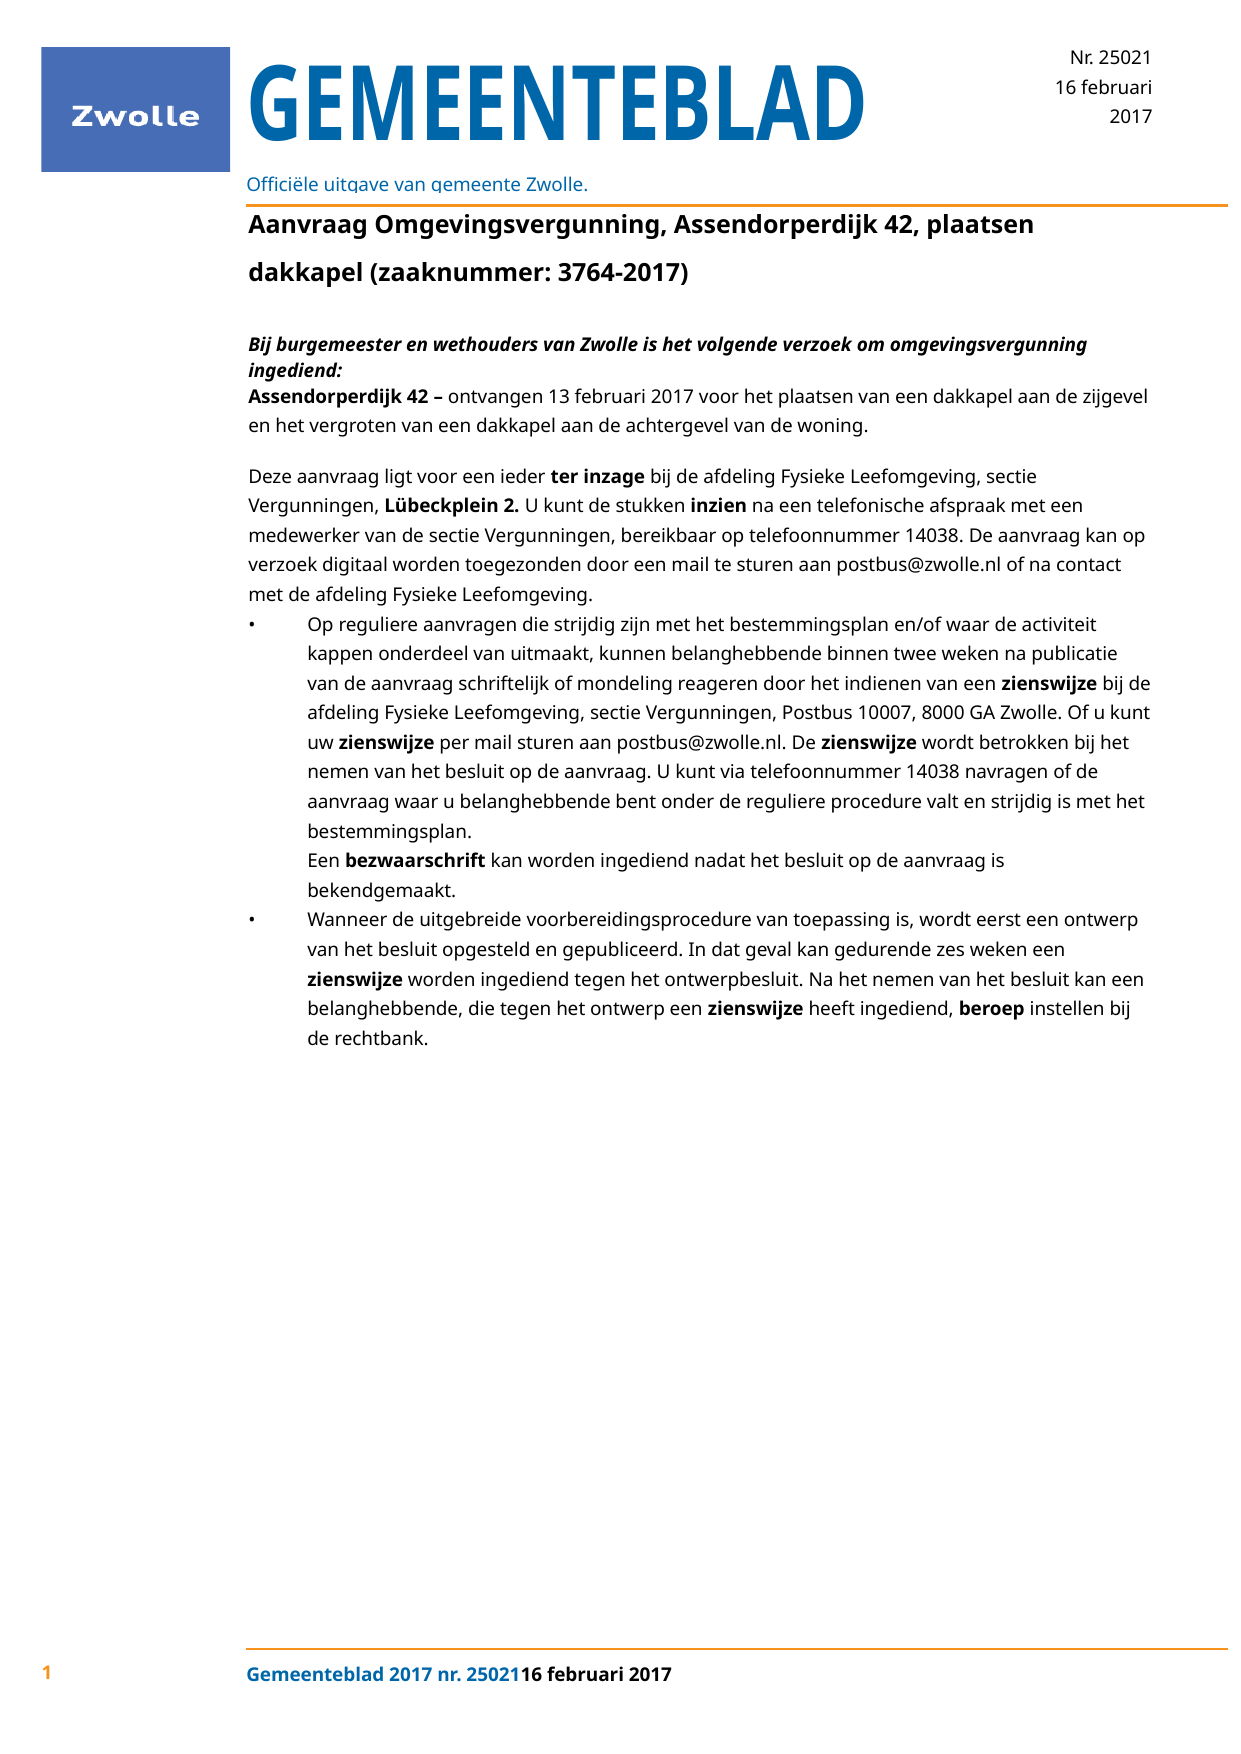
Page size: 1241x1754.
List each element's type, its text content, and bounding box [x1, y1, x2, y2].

text Deze aanvraag ligt voor een ieder ter inzage bij de afdeling Fysieke Leefomgeving, sectie Vergunningen, Lübeckplein 2. U kunt de stukken inzien na een telefonische afspraak met een medewerker van de sectie Vergunningen, bereikbaar op telefoonnummer 14038. De aanvraag kan op verzoek digitaal worden toegezonden door een mail te sturen aan postbus@zwolle.nl of na contact met de afdeling Fysieke Leefomgeving. [248, 463, 1152, 607]
list Een bezwaarschrift kan worden ingediend nadat het besluit op de aanvraag is bekendgemaakt. [248, 847, 1152, 903]
list Op reguliere aanvragen die strijdig zijn met het bestemmingsplan en/of waar de activiteit kappen onderdeel van uitmaakt, kunnen belanghebbende binnen twee weken na publicatie van de aanvraag schriftelijk of mondeling reageren door het indienen van een zienswijze bij de afdeling Fysieke Leefomgeving, sectie Vergunningen, Postbus 10007, 8000 GA Zwolle. Of u kunt uw zienswijze per mail sturen aan postbus@zwolle.nl. De zienswijze wordt betrokken bij het nemen van het besluit op de aanvraag. U kunt via telefoonnummer 14038 navragen of de aanvraag waar u belanghebbende bent onder de reguliere procedure valt en strijdig is met het bestemmingsplan. [248, 611, 1152, 844]
text Aanvraag Omgevingsvergunning, Assendorperdijk 42, plaatsen dakkapel (zaaknummer: 3764-2017) [248, 207, 1152, 288]
list Wanneer de uitgebreide voorbereidingsprocedure van toepassing is, wordt eerst een ontwerp van het besluit opgesteld en gepubliceerd. In dat geval kan gedurende zes weken een zienswijze worden ingediend tegen het ontwerpbesluit. Na het nemen van het besluit kan een belanghebbende, die tegen het ontwerp een zienswijze heeft ingediend, beroep instellen bij de rechtbank. [248, 907, 1152, 1051]
picture [41, 47, 231, 172]
text Bij burgemeester en wethouders van Zwolle is het volgende verzoek om omgevingsvergunning ingediend: [248, 331, 1152, 383]
text Assendorperdijk 42 – ontvangen 13 februari 2017 voor het plaatsen van een dakkapel aan de zijgevel en het vergroten van een dakkapel aan de achtergevel van de woning. [248, 383, 1152, 438]
